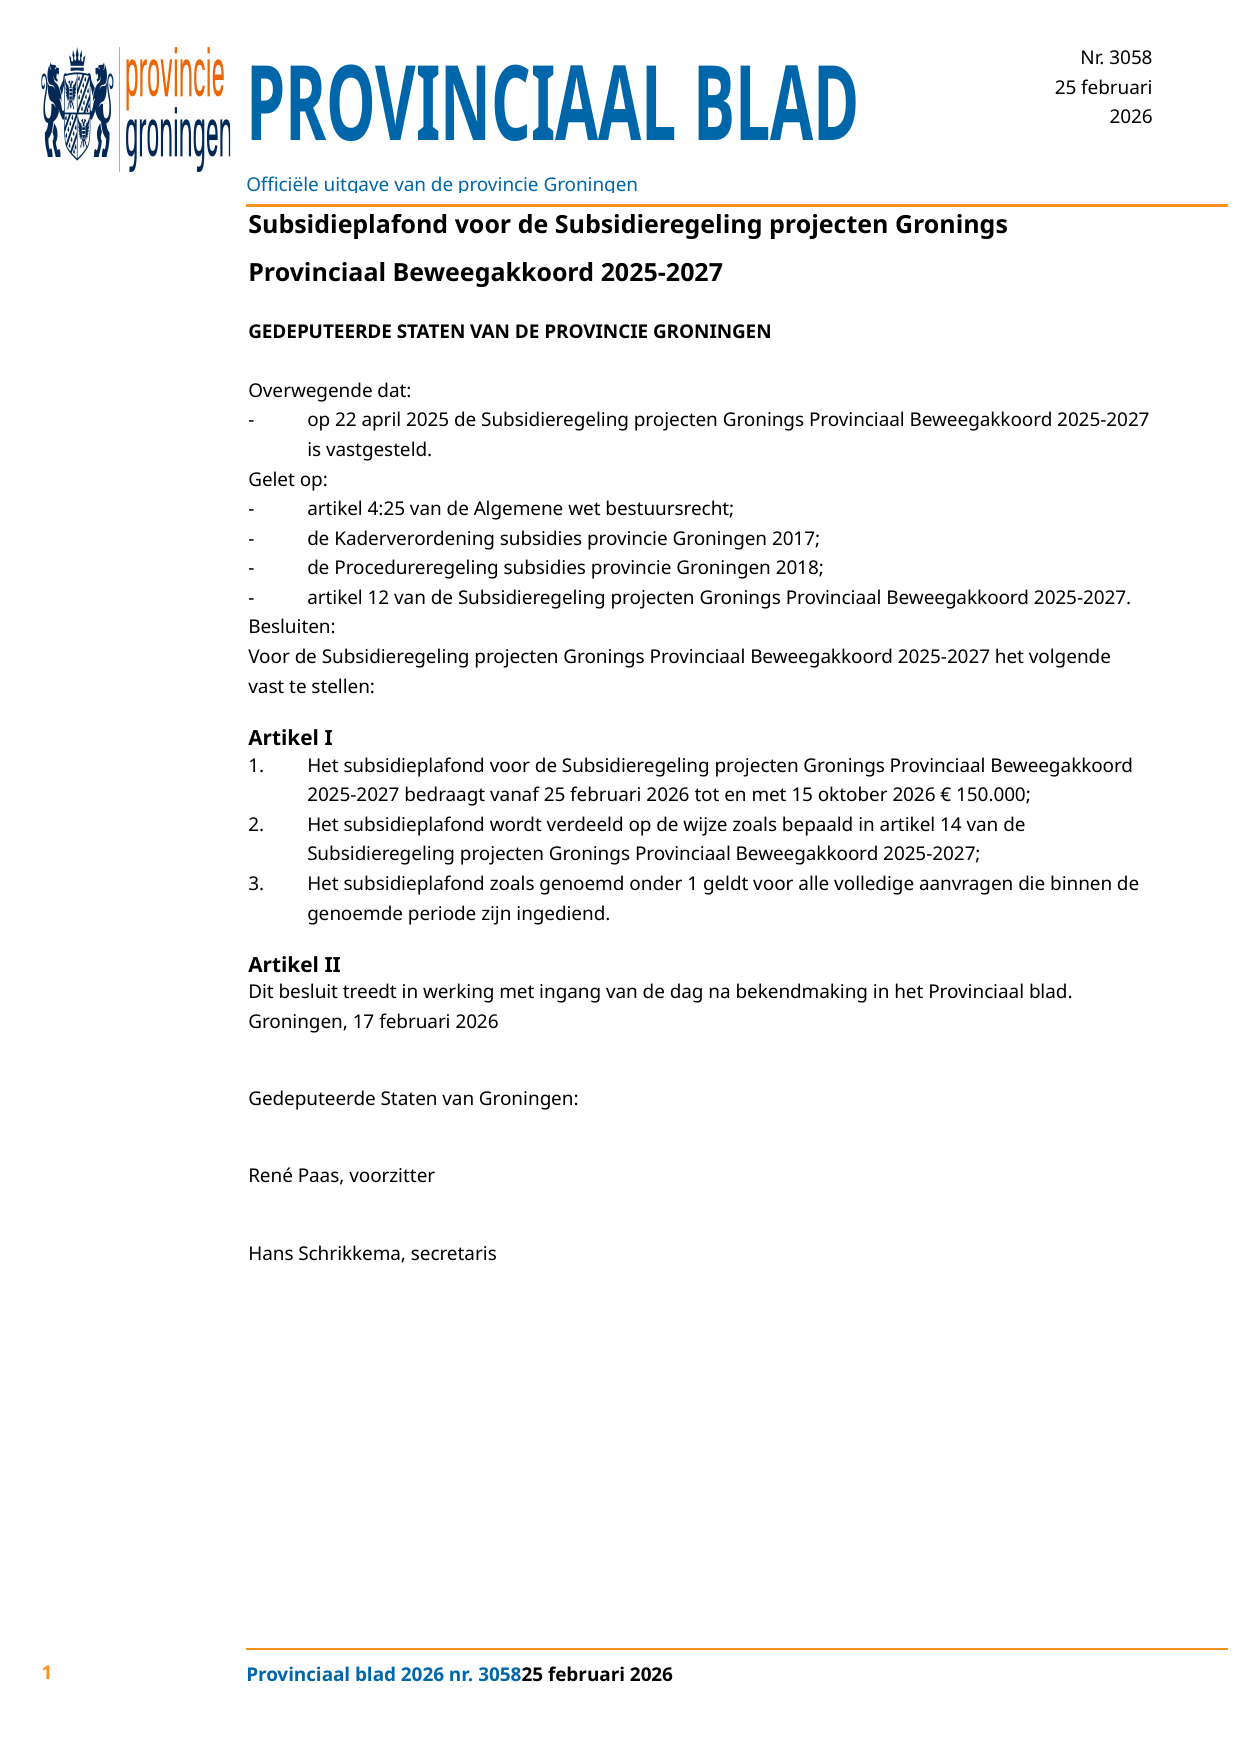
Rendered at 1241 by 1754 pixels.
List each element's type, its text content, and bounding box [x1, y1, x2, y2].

text GEDEPUTEERDE STATEN VAN DE PROVINCIE GRONINGEN [248, 318, 1152, 344]
list Het subsidieplafond zoals genoemd onder 1 geldt voor alle volledige aanvragen die binnen de genoemde periode zijn ingediend. [248, 870, 1152, 925]
list artikel 12 van de Subsidieregeling projecten Gronings Provinciaal Beweegakkoord 2025-2027. [248, 584, 1152, 610]
list Het subsidieplafond voor de Subsidieregeling projecten Gronings Provinciaal Beweegakkoord 2025-2027 bedraagt vanaf 25 februari 2026 tot en met 15 oktober 2026 € 150.000; [248, 752, 1152, 807]
text Groningen, 17 februari 2026 [248, 1008, 1152, 1034]
text Gelet op: [248, 466, 1152, 492]
text Besluiten: [248, 614, 1152, 639]
list de Kaderverordening subsidies provincie Groningen 2017; [248, 525, 1152, 551]
text Artikel I [248, 723, 1152, 752]
text René Paas, voorzitter [248, 1162, 1152, 1188]
list Het subsidieplafond wordt verdeeld op de wijze zoals bepaald in artikel 14 van de Subsidieregeling projecten Gronings Provinciaal Beweegakkoord 2025-2027; [248, 811, 1152, 866]
picture [41, 47, 231, 172]
text Overwegende dat: [248, 377, 1152, 403]
text Voor de Subsidieregeling projecten Gronings Provinciaal Beweegakkoord 2025-2027 het volgende vast te stellen: [248, 643, 1152, 699]
text Artikel II [248, 950, 1152, 978]
list de Procedureregeling subsidies provincie Groningen 2018; [248, 554, 1152, 580]
list artikel 4:25 van de Algemene wet bestuursrecht; [248, 495, 1152, 521]
text Gedeputeerde Staten van Groningen: [248, 1085, 1152, 1111]
text Hans Schrikkema, secretaris [248, 1240, 1152, 1265]
text Dit besluit treedt in werking met ingang van de dag na bekendmaking in het Provinciaal blad. [248, 978, 1152, 1004]
text Subsidieplafond voor de Subsidieregeling projecten Gronings Provinciaal Beweegakkoord 2025-2027 [248, 207, 1152, 288]
list op 22 april 2025 de Subsidieregeling projecten Gronings Provinciaal Beweegakkoord 2025-2027 is vastgesteld. [248, 407, 1152, 462]
